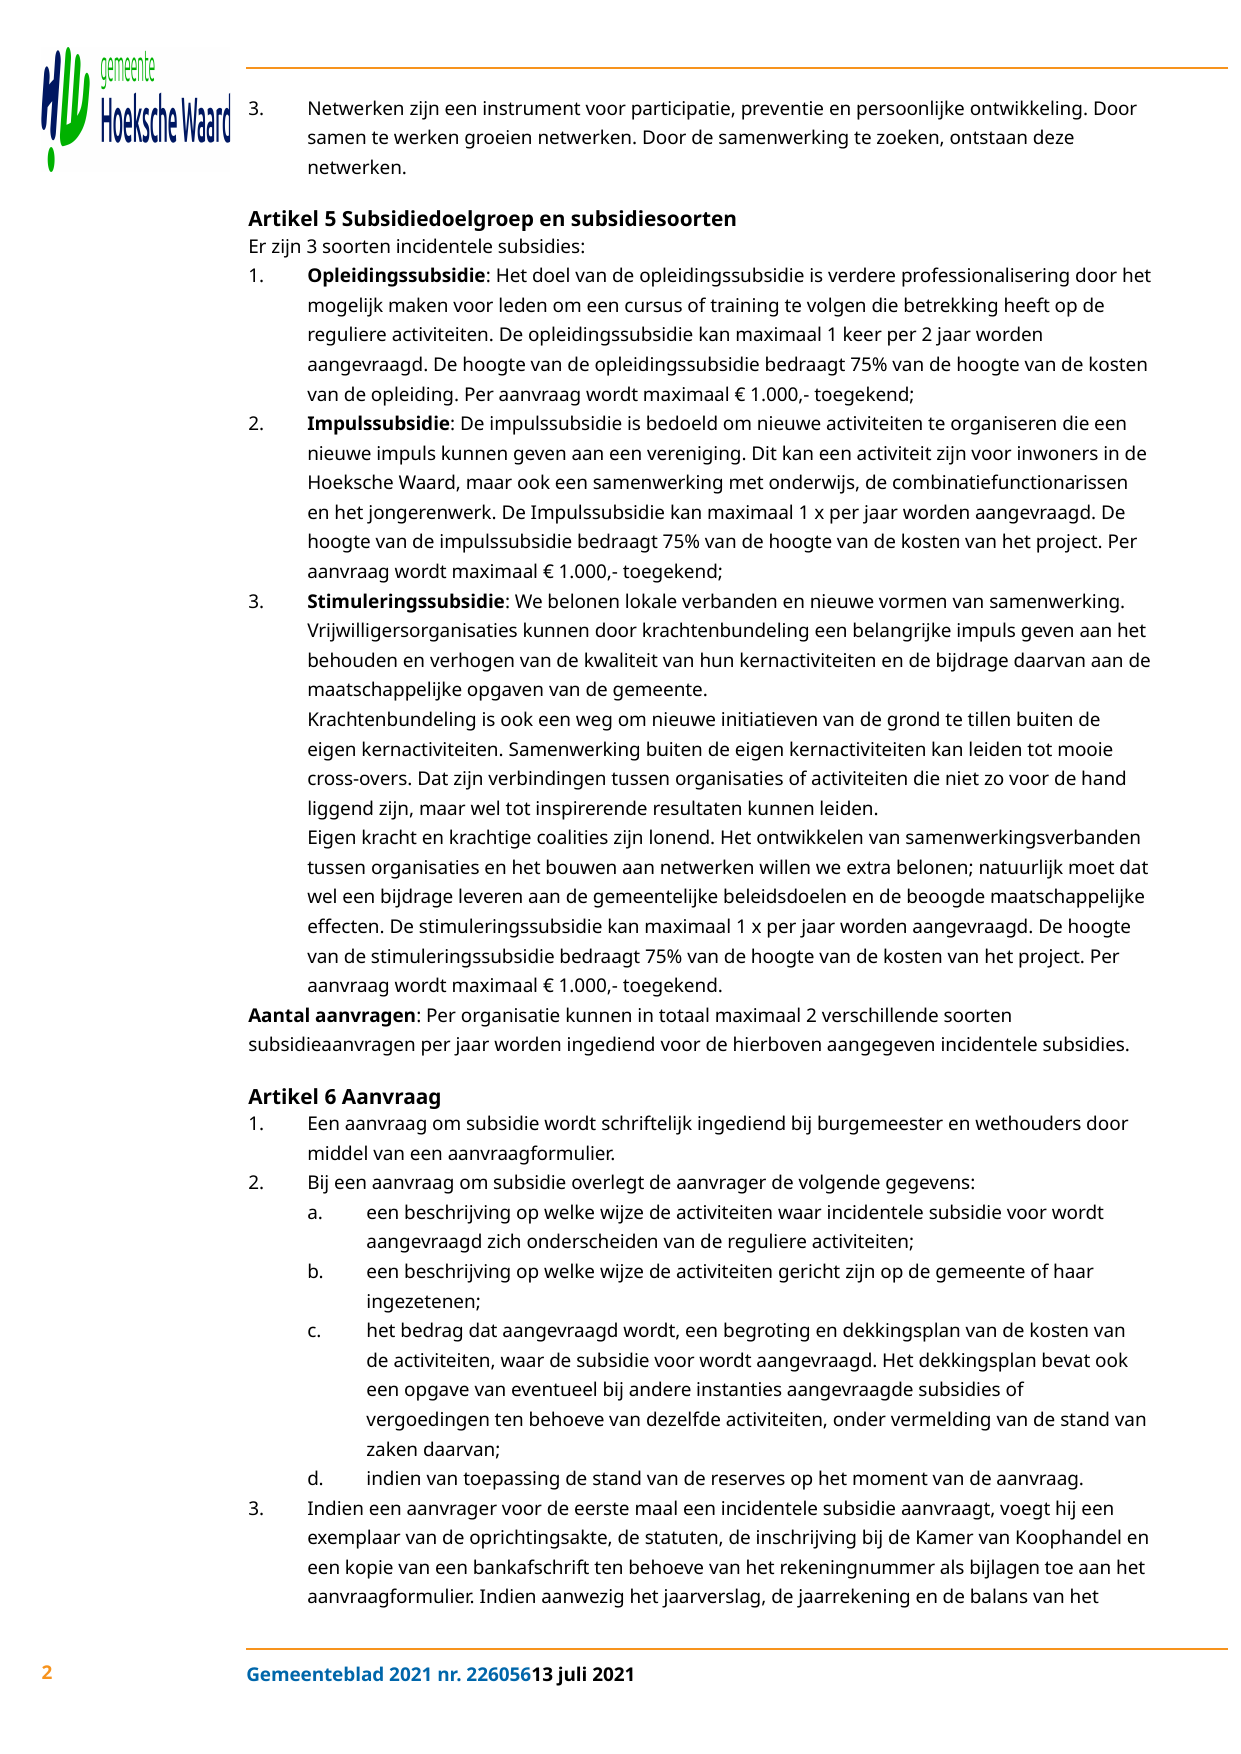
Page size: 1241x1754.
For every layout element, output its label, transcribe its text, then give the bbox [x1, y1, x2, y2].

list indien van toepassing de stand van de reserves op het moment van de aanvraag. [307, 1465, 1152, 1491]
list Vrijwilligersorganisaties kunnen door krachtenbundeling een belangrijke impuls geven aan het behouden en verhogen van de kwaliteit van hun kernactiviteiten en de bijdrage daarvan aan de maatschappelijke opgaven van de gemeente. [248, 617, 1152, 702]
list Krachtenbundeling is ook een weg om nieuwe initiatieven van de grond te tillen buiten de eigen kernactiviteiten. Samenwerking buiten de eigen kernactiviteiten kan leiden tot mooie cross-overs. Dat zijn verbindingen tussen organisaties of activiteiten die niet zo voor de hand liggend zijn, maar wel tot inspirerende resultaten kunnen leiden. [248, 706, 1152, 821]
picture [41, 47, 231, 172]
text Er zijn 3 soorten incidentele subsidies: [248, 233, 1152, 258]
list Opleidingssubsidie: Het doel van de opleidingssubsidie is verdere professionalisering door het mogelijk maken voor leden om een cursus of training te volgen die betrekking heeft op de reguliere activiteiten. De opleidingssubsidie kan maximaal 1 keer per 2 jaar worden aangevraagd. De hoogte van de opleidingssubsidie bedraagt 75% van de hoogte van de kosten van de opleiding. Per aanvraag wordt maximaal € 1.000,- toegekend; [248, 262, 1152, 406]
list Impulssubsidie: De impulssubsidie is bedoeld om nieuwe activiteiten te organiseren die een nieuwe impuls kunnen geven aan een vereniging. Dit kan een activiteit zijn voor inwoners in de Hoeksche Waard, maar ook een samenwerking met onderwijs, de combinatiefunctionarissen en het jongerenwerk. De Impulssubsidie kan maximaal 1 x per jaar worden aangevraagd. De hoogte van de impulssubsidie bedraagt 75% van de hoogte van de kosten van het project. Per aanvraag wordt maximaal € 1.000,- toegekend; [248, 410, 1152, 584]
list Stimuleringssubsidie: We belonen lokale verbanden en nieuwe vormen van samenwerking. [248, 588, 1152, 613]
list Een aanvraag om subsidie wordt schriftelijk ingediend bij burgemeester en wethouders door middel van een aanvraagformulier. [248, 1110, 1152, 1166]
list Bij een aanvraag om subsidie overlegt de aanvrager de volgende gegevens: [248, 1169, 1152, 1195]
text Artikel 6 Aanvraag [248, 1082, 1152, 1110]
text Aantal aanvragen: Per organisatie kunnen in totaal maximaal 2 verschillende soorten subsidieaanvragen per jaar worden ingediend voor de hierboven aangegeven incidentele subsidies. [248, 1002, 1152, 1057]
list een beschrijving op welke wijze de activiteiten gericht zijn op de gemeente of haar ingezetenen; [307, 1258, 1152, 1314]
list Indien een aanvrager voor de eerste maal een incidentele subsidie aanvraagt, voegt hij een exemplaar van de oprichtingsakte, de statuten, de inschrijving bij de Kamer van Koophandel en een kopie van een bankafschrift ten behoeve van het rekeningnummer als bijlagen toe aan het aanvraagformulier. Indien aanwezig het jaarverslag, de jaarrekening en de balans van het [248, 1495, 1152, 1609]
list een beschrijving op welke wijze de activiteiten waar incidentele subsidie voor wordt aangevraagd zich onderscheiden van de reguliere activiteiten; [307, 1199, 1152, 1254]
text Artikel 5 Subsidiedoelgroep en subsidiesoorten [248, 204, 1152, 233]
list Netwerken zijn een instrument voor participatie, preventie en persoonlijke ontwikkeling. Door samen te werken groeien netwerken. Door de samenwerking te zoeken, ontstaan deze netwerken. [248, 95, 1152, 180]
list Eigen kracht en krachtige coalities zijn lonend. Het ontwikkelen van samenwerkingsverbanden tussen organisaties en het bouwen aan netwerken willen we extra belonen; natuurlijk moet dat wel een bijdrage leveren aan de gemeentelijke beleidsdoelen en de beoogde maatschappelijke effecten. De stimuleringssubsidie kan maximaal 1 x per jaar worden aangevraagd. De hoogte van de stimuleringssubsidie bedraagt 75% van de hoogte van de kosten van het project. Per aanvraag wordt maximaal € 1.000,- toegekend. [248, 824, 1152, 998]
list het bedrag dat aangevraagd wordt, een begroting en dekkingsplan van de kosten van de activiteiten, waar de subsidie voor wordt aangevraagd. Het dekkingsplan bevat ook een opgave van eventueel bij andere instanties aangevraagde subsidies of vergoedingen ten behoeve van dezelfde activiteiten, onder vermelding van de stand van zaken daarvan; [307, 1317, 1152, 1462]
